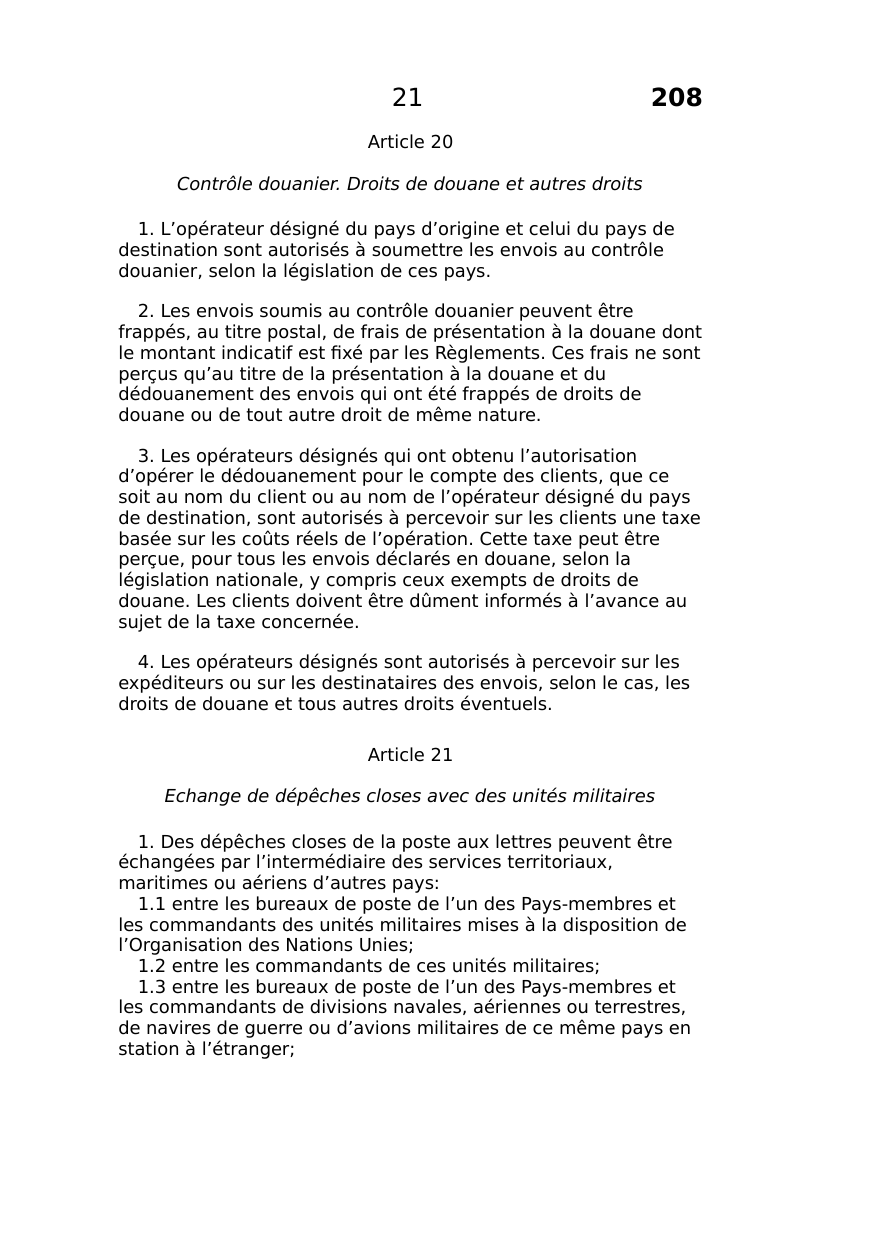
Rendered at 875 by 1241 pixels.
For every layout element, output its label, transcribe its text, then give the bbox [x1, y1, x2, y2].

text 1.3 entre les bureaux de poste de l’un des Pays-membres et les commandants de divisions navales, aériennes ou terrestres, de navires de guerre ou d’avions militaires de ce même pays en station à l’étranger; [118, 977, 703, 1059]
text 4. Les opérateurs désignés sont autorisés à percevoir sur les expéditeurs ou sur les destinataires des envois, selon le cas, les droits de douane et tous autres droits éventuels. [118, 652, 703, 714]
text 2. Les envois soumis au contrôle douanier peuvent être frappés, au titre postal, de frais de présentation à la douane dont le montant indicatif est fixé par les Règlements. Ces frais ne sont perçus qu’au titre de la présentation à la douane et du dédouanement des envois qui ont été frappés de droits de douane ou de tout autre droit de même nature. [118, 301, 703, 426]
text 1. L’opérateur désigné du pays d’origine et celui du pays de destination sont autorisés à soumettre les envois au contrôle douanier, selon la législation de ces pays. [118, 219, 703, 281]
text 3. Les opérateurs désignés qui ont obtenu l’autorisation d’opérer le dédouanement pour le compte des clients, que ce soit au nom du client ou au nom de l’opérateur désigné du pays de destination, sont autorisés à percevoir sur les clients une taxe basée sur les coûts réels de l’opération. Cette taxe peut être perçue, pour tous les envois déclarés en douane, selon la législation nationale, y compris ceux exempts de droits de douane. Les clients doivent être dûment informés à l’avance au sujet de la taxe concernée. [118, 446, 703, 632]
subtitle Article 20 Contrôle douanier. Droits de douane et autres droits [118, 132, 703, 194]
text 1. Des dépêches closes de la poste aux lettres peuvent être échangées par l’intermédiaire des services territoriaux, maritimes ou aériens d’autres pays: [118, 832, 703, 894]
text 1.1 entre les bureaux de poste de l’un des Pays-membres et les commandants des unités militaires mises à la disposition de l’Organisation des Nations Unies; [118, 894, 703, 956]
text 1.2 entre les commandants de ces unités militaires; [118, 956, 703, 977]
subtitle Article 21 Echange de dépêches closes avec des unités militaires [118, 744, 703, 807]
